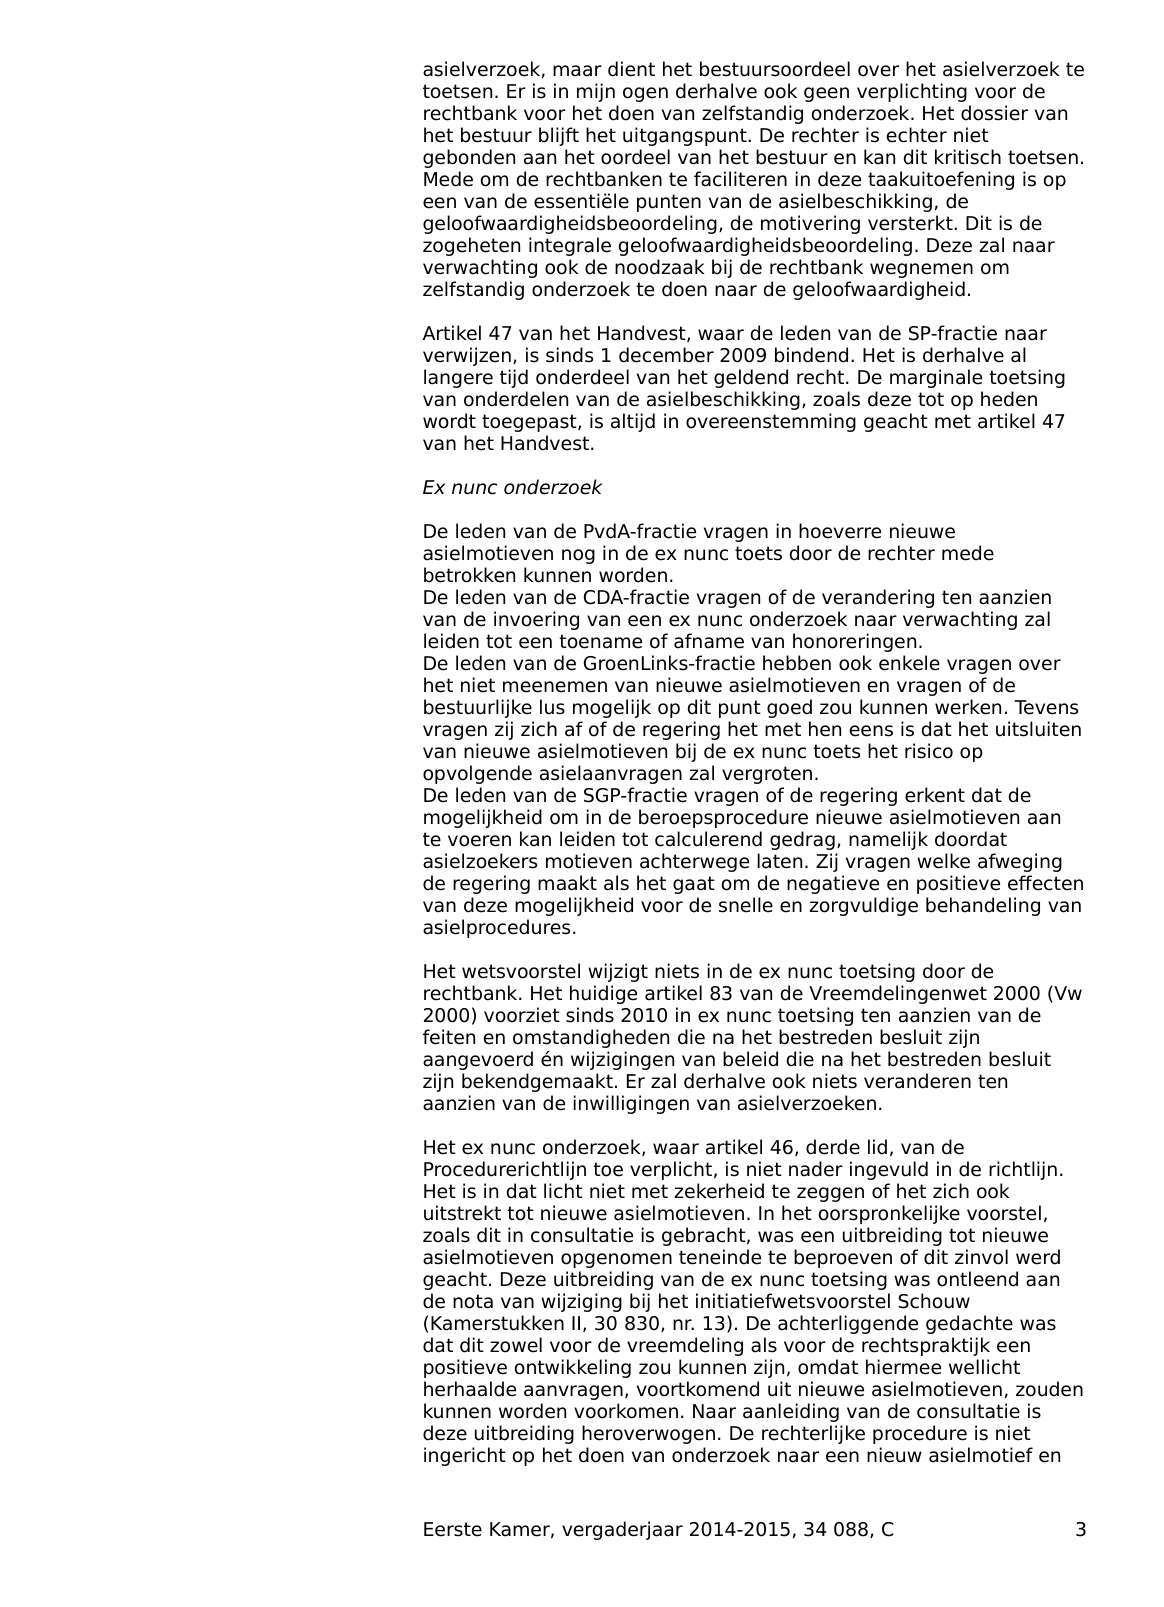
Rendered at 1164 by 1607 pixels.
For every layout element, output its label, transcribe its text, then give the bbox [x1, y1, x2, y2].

text De leden van de SGP-fractie vragen of de regering erkent dat de mogelijkheid om in de beroepsprocedure nieuwe asielmotieven aan te voeren kan leiden tot calculerend gedrag, namelijk doordat asielzoekers motieven achterwege laten. Zij vragen welke afweging de regering maakt als het gaat om de negatieve en positieve effecten van deze mogelijkheid voor de snelle en zorgvuldige behandeling van asielprocedures. [422, 785, 1087, 939]
text De leden van de CDA-fractie vragen of de verandering ten aanzien van de invoering van een ex nunc onderzoek naar verwachting zal leiden tot een toename of afname van honoreringen. [422, 587, 1087, 653]
text De leden van de GroenLinks-fractie hebben ook enkele vragen over het niet meenemen van nieuwe asielmotieven en vragen of de bestuurlijke lus mogelijk op dit punt goed zou kunnen werken. Tevens vragen zij zich af of de regering het met hen eens is dat het uitsluiten van nieuwe asielmotieven bij de ex nunc toets het risico op opvolgende asielaanvragen zal vergroten. [422, 653, 1087, 785]
text Artikel 47 van het Handvest, waar de leden van de SP-fractie naar verwijzen, is sinds 1 december 2009 bindend. Het is derhalve al langere tijd onderdeel van het geldend recht. De marginale toetsing van onderdelen van de asielbeschikking, zoals deze tot op heden wordt toegepast, is altijd in overeenstemming geacht met artikel 47 van het Handvest. [422, 323, 1087, 455]
text asielverzoek, maar dient het bestuursoordeel over het asielverzoek te toetsen. Er is in mijn ogen derhalve ook geen verplichting voor de rechtbank voor het doen van zelfstandig onderzoek. Het dossier van het bestuur blijft het uitgangspunt. De rechter is echter niet gebonden aan het oordeel van het bestuur en kan dit kritisch toetsen. Mede om de rechtbanken te faciliteren in deze taakuitoefening is op een van de essentiële punten van de asielbeschikking, de geloofwaardigheidsbeoordeling, de motivering versterkt. Dit is de zogeheten integrale geloofwaardigheidsbeoordeling. Deze zal naar verwachting ook de noodzaak bij de rechtbank wegnemen om zelfstandig onderzoek te doen naar de geloofwaardigheid. [422, 59, 1087, 301]
text Het ex nunc onderzoek, waar artikel 46, derde lid, van de Procedurerichtlijn toe verplicht, is niet nader ingevuld in de richtlijn. Het is in dat licht niet met zekerheid te zeggen of het zich ook uitstrekt tot nieuwe asielmotieven. In het oorspronkelijke voorstel, zoals dit in consultatie is gebracht, was een uitbreiding tot nieuwe asielmotieven opgenomen teneinde te beproeven of dit zinvol werd geacht. Deze uitbreiding van de ex nunc toetsing was ontleend aan de nota van wijziging bij het initiatiefwetsvoorstel Schouw (Kamerstukken II, 30 830, nr. 13). De achterliggende gedachte was dat dit zowel voor de vreemdeling als voor de rechtspraktijk een positieve ontwikkeling zou kunnen zijn, omdat hiermee wellicht herhaalde aanvragen, voortkomend uit nieuwe asielmotieven, zouden kunnen worden voorkomen. Naar aanleiding van de consultatie is deze uitbreiding heroverwogen. De rechterlijke procedure is niet ingericht op het doen van onderzoek naar een nieuw asielmotief en [422, 1137, 1087, 1467]
subtitle Ex nunc onderzoek [422, 477, 1087, 499]
text De leden van de PvdA-fractie vragen in hoeverre nieuwe asielmotieven nog in de ex nunc toets door de rechter mede betrokken kunnen worden. [422, 521, 1087, 587]
text Het wetsvoorstel wijzigt niets in de ex nunc toetsing door de rechtbank. Het huidige artikel 83 van de Vreemdelingenwet 2000 (Vw 2000) voorziet sinds 2010 in ex nunc toetsing ten aanzien van de feiten en omstandigheden die na het bestreden besluit zijn aangevoerd én wijzigingen van beleid die na het bestreden besluit zijn bekendgemaakt. Er zal derhalve ook niets veranderen ten aanzien van de inwilligingen van asielverzoeken. [422, 961, 1087, 1115]
